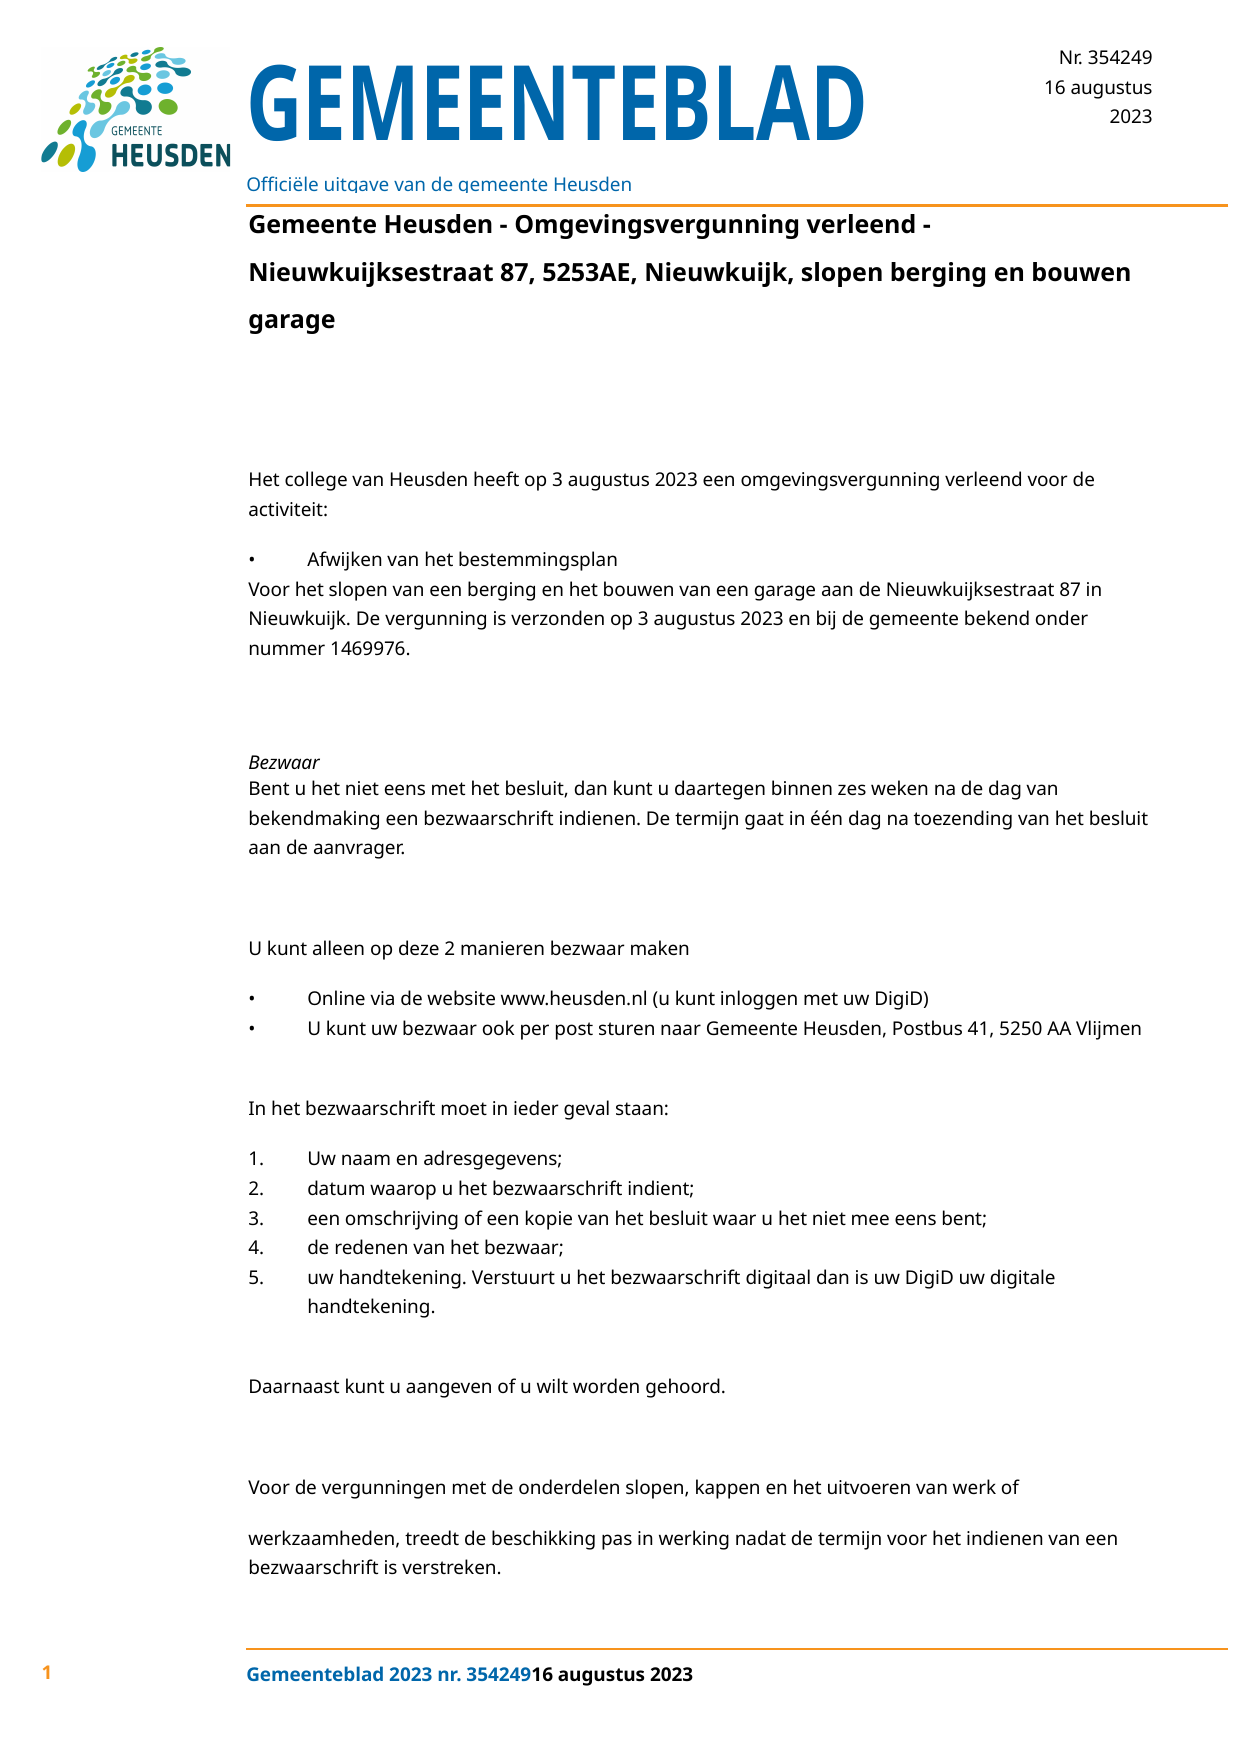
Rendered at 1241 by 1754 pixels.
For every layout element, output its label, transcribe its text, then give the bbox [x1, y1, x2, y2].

text Voor het slopen van een berging en het bouwen van een garage aan de Nieuwkuijksestraat 87 in Nieuwkuijk. De vergunning is verzonden op 3 augustus 2023 en bij de gemeente bekend onder nummer 1469976. [248, 576, 1152, 661]
text Bent u het niet eens met het besluit, dan kunt u daartegen binnen zes weken na de dag van bekendmaking een bezwaarschrift indienen. De termijn gaat in één dag na toezending van het besluit aan de aanvrager. [248, 775, 1152, 860]
text In het bezwaarschrift moet in ieder geval staan: [248, 1095, 1152, 1121]
list Online via de website www.heusden.nl (u kunt inloggen met uw DigiD) [248, 986, 1152, 1011]
text Voor de vergunningen met de onderdelen slopen, kappen en het uitvoeren van werk of [248, 1474, 1152, 1500]
text Bezwaar [248, 749, 1152, 775]
text Gemeente Heusden - Omgevingsvergunning verleend - Nieuwkuijksestraat 87, 5253AE, Nieuwkuijk, slopen berging en bouwen garage [248, 207, 1152, 336]
list de redenen van het bezwaar; [248, 1234, 1152, 1260]
list een omschrijving of een kopie van het besluit waar u het niet mee eens bent; [248, 1205, 1152, 1231]
list Uw naam en adresgegevens; [248, 1146, 1152, 1171]
list U kunt uw bezwaar ook per post sturen naar Gemeente Heusden, Postbus 41, 5250 AA Vlijmen [248, 1015, 1152, 1041]
text Het college van Heusden heeft op 3 augustus 2023 een omgevingsvergunning verleend voor de activiteit: [248, 466, 1152, 522]
list uw handtekening. Verstuurt u het bezwaarschrift digitaal dan is uw DigiD uw digitale handtekening. [248, 1264, 1152, 1319]
text werkzaamheden, treedt de beschikking pas in werking nadat de termijn voor het indienen van een bezwaarschrift is verstreken. [248, 1525, 1152, 1580]
text U kunt alleen op deze 2 manieren bezwaar maken [248, 935, 1152, 961]
picture [41, 47, 231, 172]
text Daarnaast kunt u aangeven of u wilt worden gehoord. [248, 1373, 1152, 1399]
list datum waarop u het bezwaarschrift indient; [248, 1175, 1152, 1201]
list Afwijken van het bestemmingsplan [248, 546, 1152, 572]
